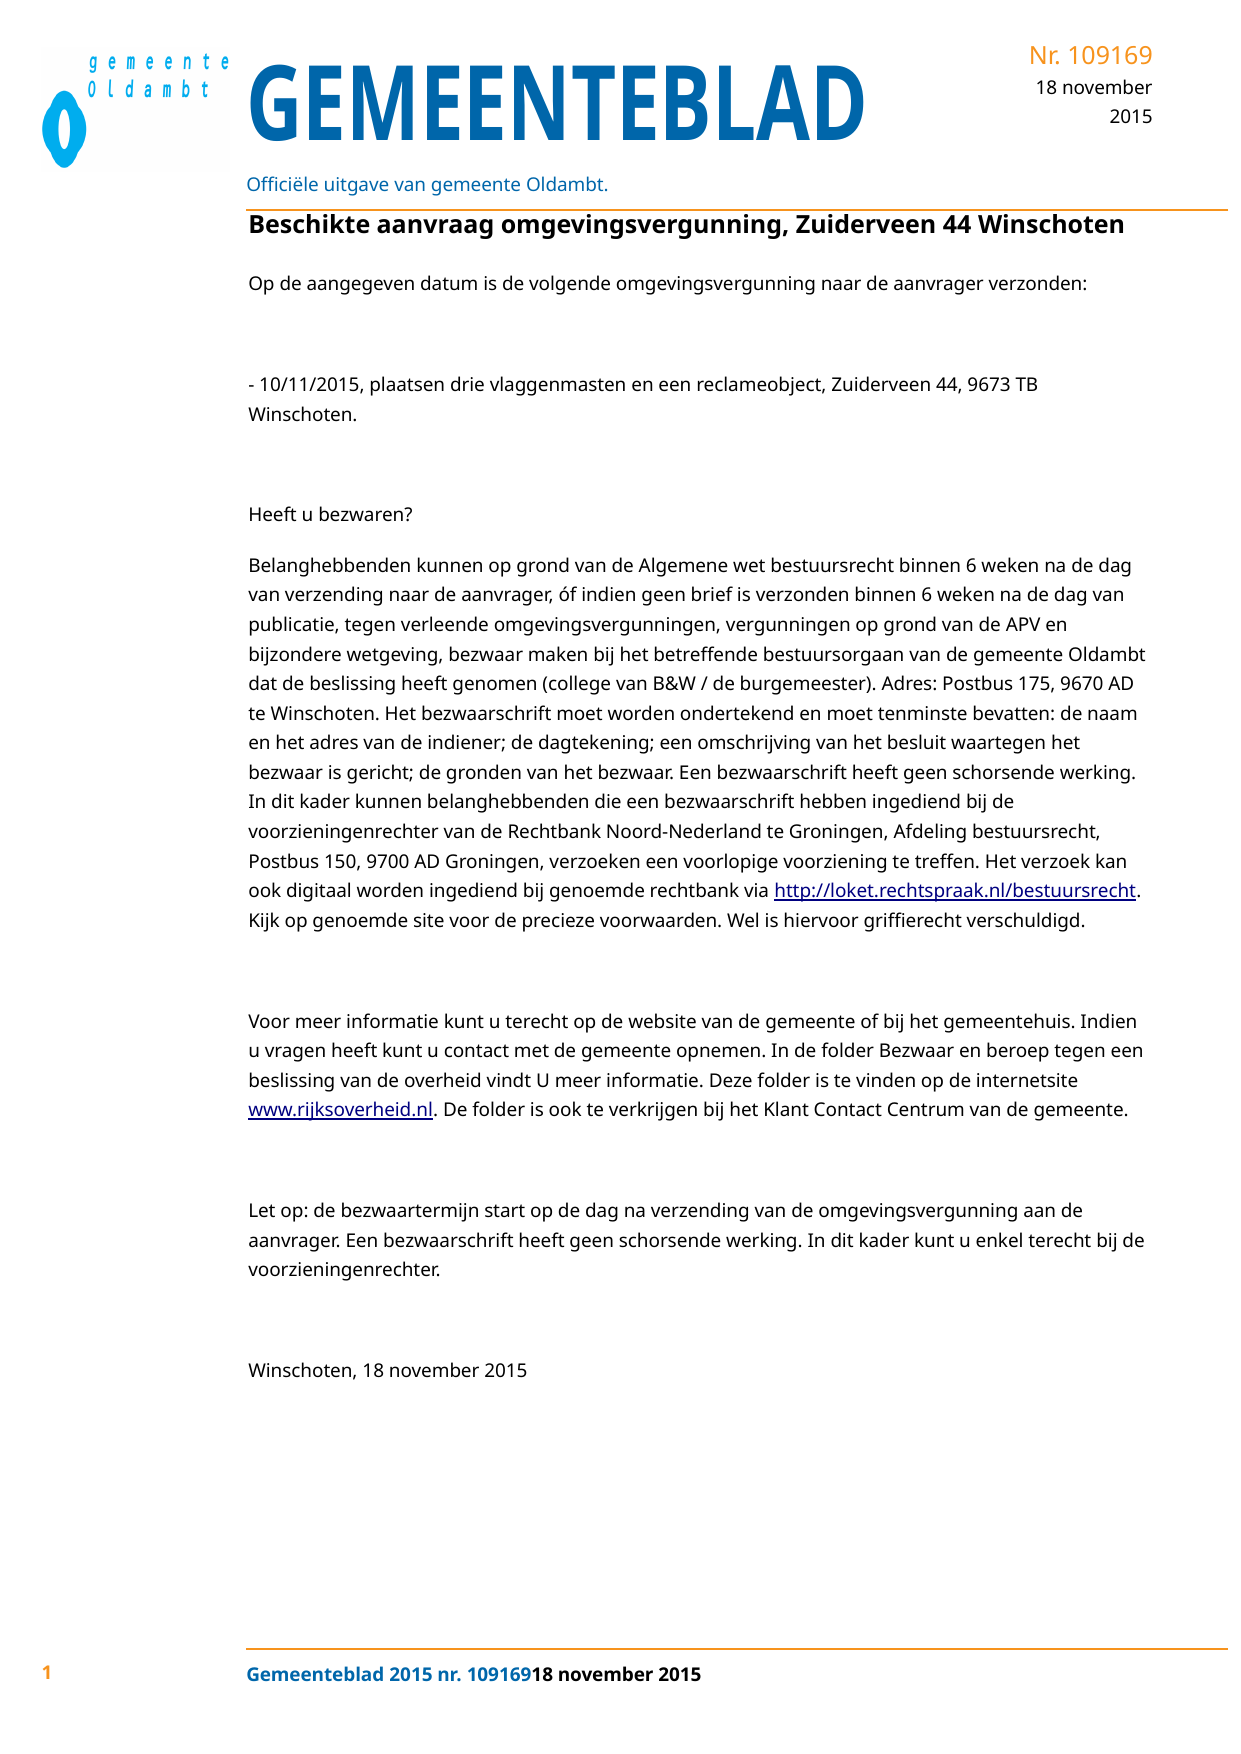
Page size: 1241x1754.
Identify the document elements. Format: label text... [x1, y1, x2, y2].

text Let op: de bezwaartermijn start op de dag na verzending van de omgevingsvergunning aan de aanvrager. Een bezwaarschrift heeft geen schorsende werking. In dit kader kunt u enkel terecht bij de voorzieningenrechter. [248, 1197, 1152, 1282]
picture [41, 47, 231, 172]
text Winschoten, 18 november 2015 [248, 1357, 1152, 1383]
text Voor meer informatie kunt u terecht op de website van de gemeente of bij het gemeentehuis. Indien u vragen heeft kunt u contact met de gemeente opnemen. In de folder Bezwaar en beroep tegen een beslissing van de overheid vindt U meer informatie. Deze folder is te vinden op de internetsite www.rijksoverheid.nl. De folder is ook te verkrijgen bij het Klant Contact Centrum van de gemeente. [248, 1008, 1152, 1122]
text Beschikte aanvraag omgevingsvergunning, Zuiderveen 44 Winschoten [248, 211, 1152, 241]
text - 10/11/2015, plaatsen drie vlaggenmasten en een reclameobject, Zuiderveen 44, 9673 TB Winschoten. [248, 371, 1152, 426]
text Belanghebbenden kunnen op grond van de Algemene wet bestuursrecht binnen 6 weken na de dag van verzending naar de aanvrager, óf indien geen brief is verzonden binnen 6 weken na de dag van publicatie, tegen verleende omgevingsvergunningen, vergunningen op grond van de APV en bijzondere wetgeving, bezwaar maken bij het betreffende bestuursorgaan van de gemeente Oldambt dat de beslissing heeft genomen (college van B&W / de burgemeester). Adres: Postbus 175, 9670 AD te Winschoten. Het bezwaarschrift moet worden ondertekend en moet tenminste bevatten: de naam en het adres van de indiener; de dagtekening; een omschrijving van het besluit waartegen het bezwaar is gericht; de gronden van het bezwaar. Een bezwaarschrift heeft geen schorsende werking. In dit kader kunnen belanghebbenden die een bezwaarschrift hebben ingediend bij de voorzieningenrechter van de Rechtbank Noord-Nederland te Groningen, Afdeling bestuursrecht, Postbus 150, 9700 AD Groningen, verzoeken een voorlopige voorziening te treffen. Het verzoek kan ook digitaal worden ingediend bij genoemde rechtbank via http://loket.rechtspraak.nl/bestuursrecht. Kijk op genoemde site voor de precieze voorwaarden. Wel is hiervoor griffierecht verschuldigd. [248, 552, 1152, 933]
text Op de aangegeven datum is de volgende omgevingsvergunning naar de aanvrager verzonden: [248, 270, 1152, 296]
text Heeft u bezwaren? [248, 502, 1152, 527]
